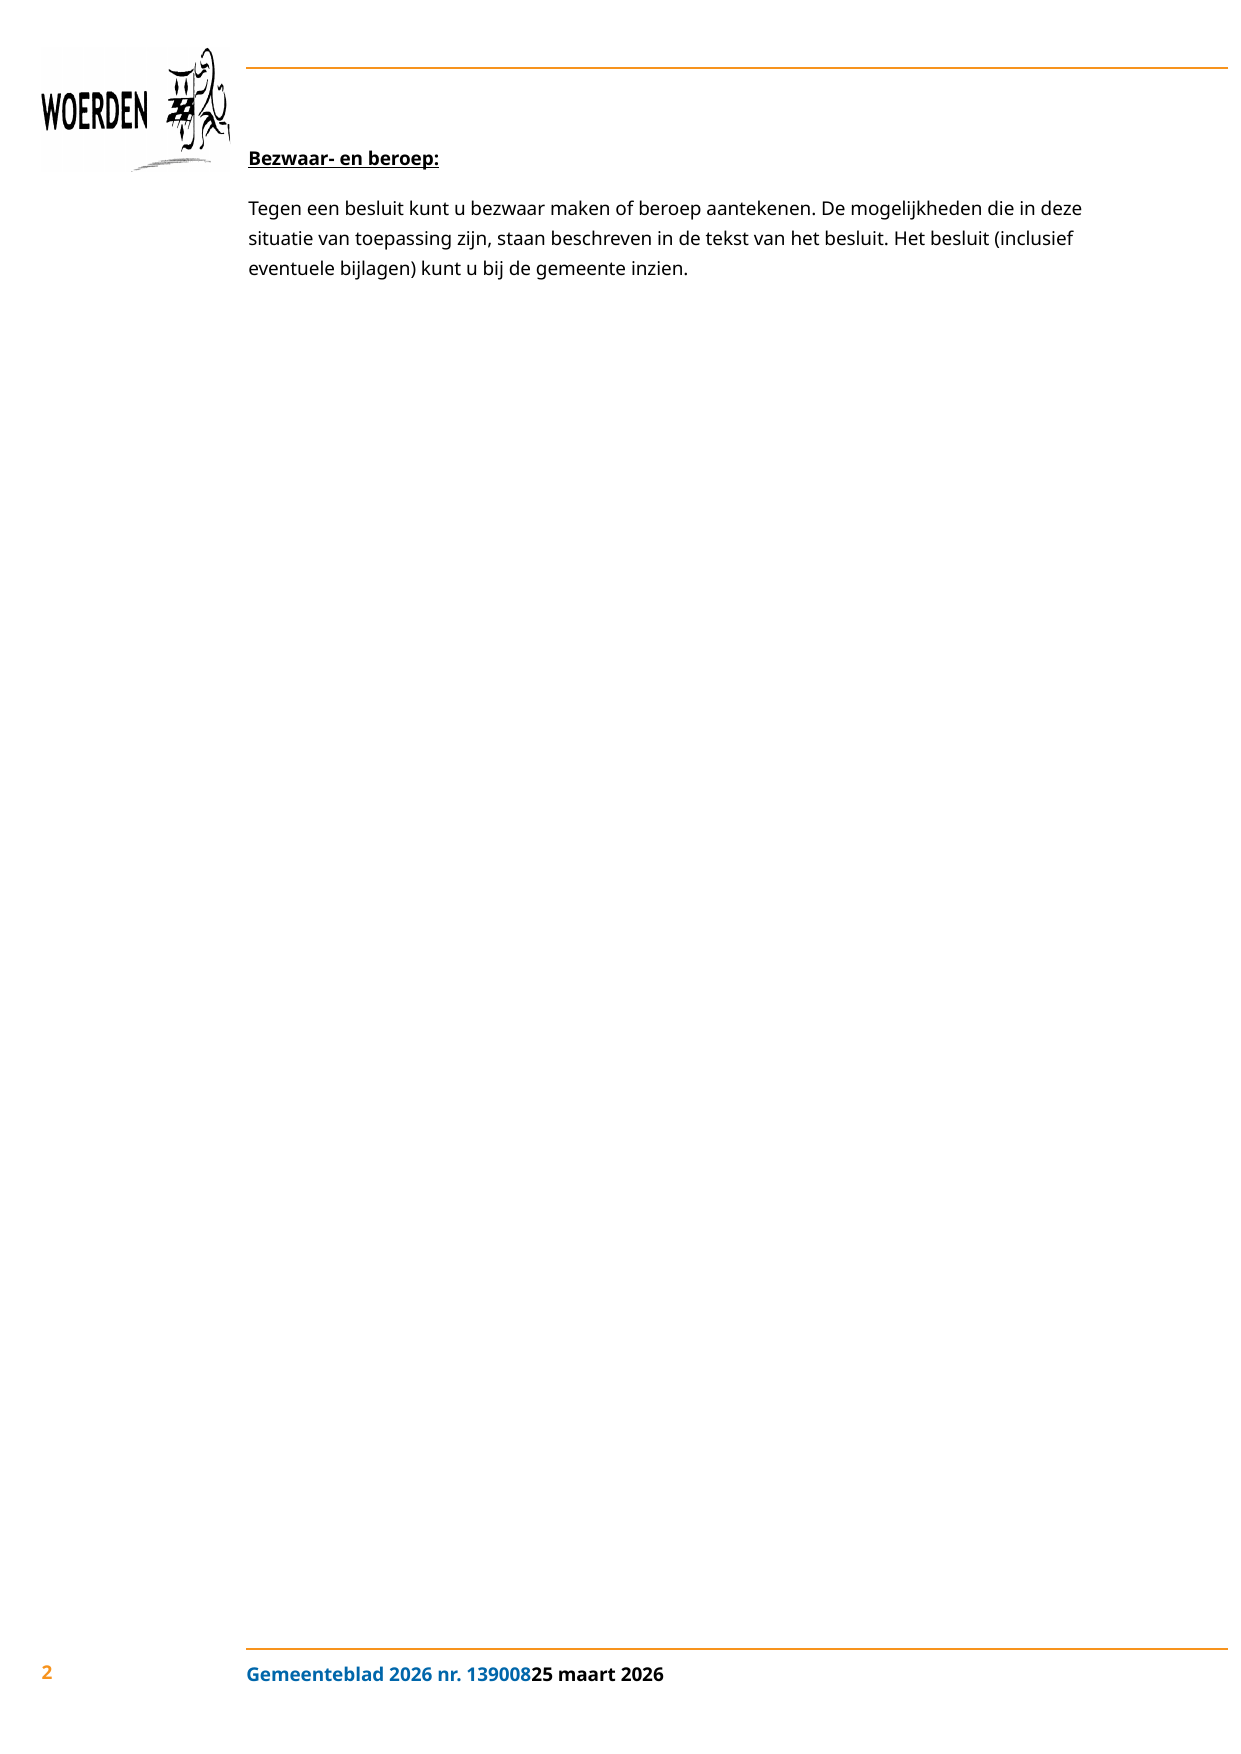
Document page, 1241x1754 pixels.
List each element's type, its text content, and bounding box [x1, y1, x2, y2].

picture [41, 47, 231, 172]
text Bezwaar- en beroep: [248, 145, 1152, 171]
text Tegen een besluit kunt u bezwaar maken of beroep aantekenen. De mogelijkheden die in deze situatie van toepassing zijn, staan beschreven in de tekst van het besluit. Het besluit (inclusief eventuele bijlagen) kunt u bij de gemeente inzien. [248, 196, 1152, 281]
